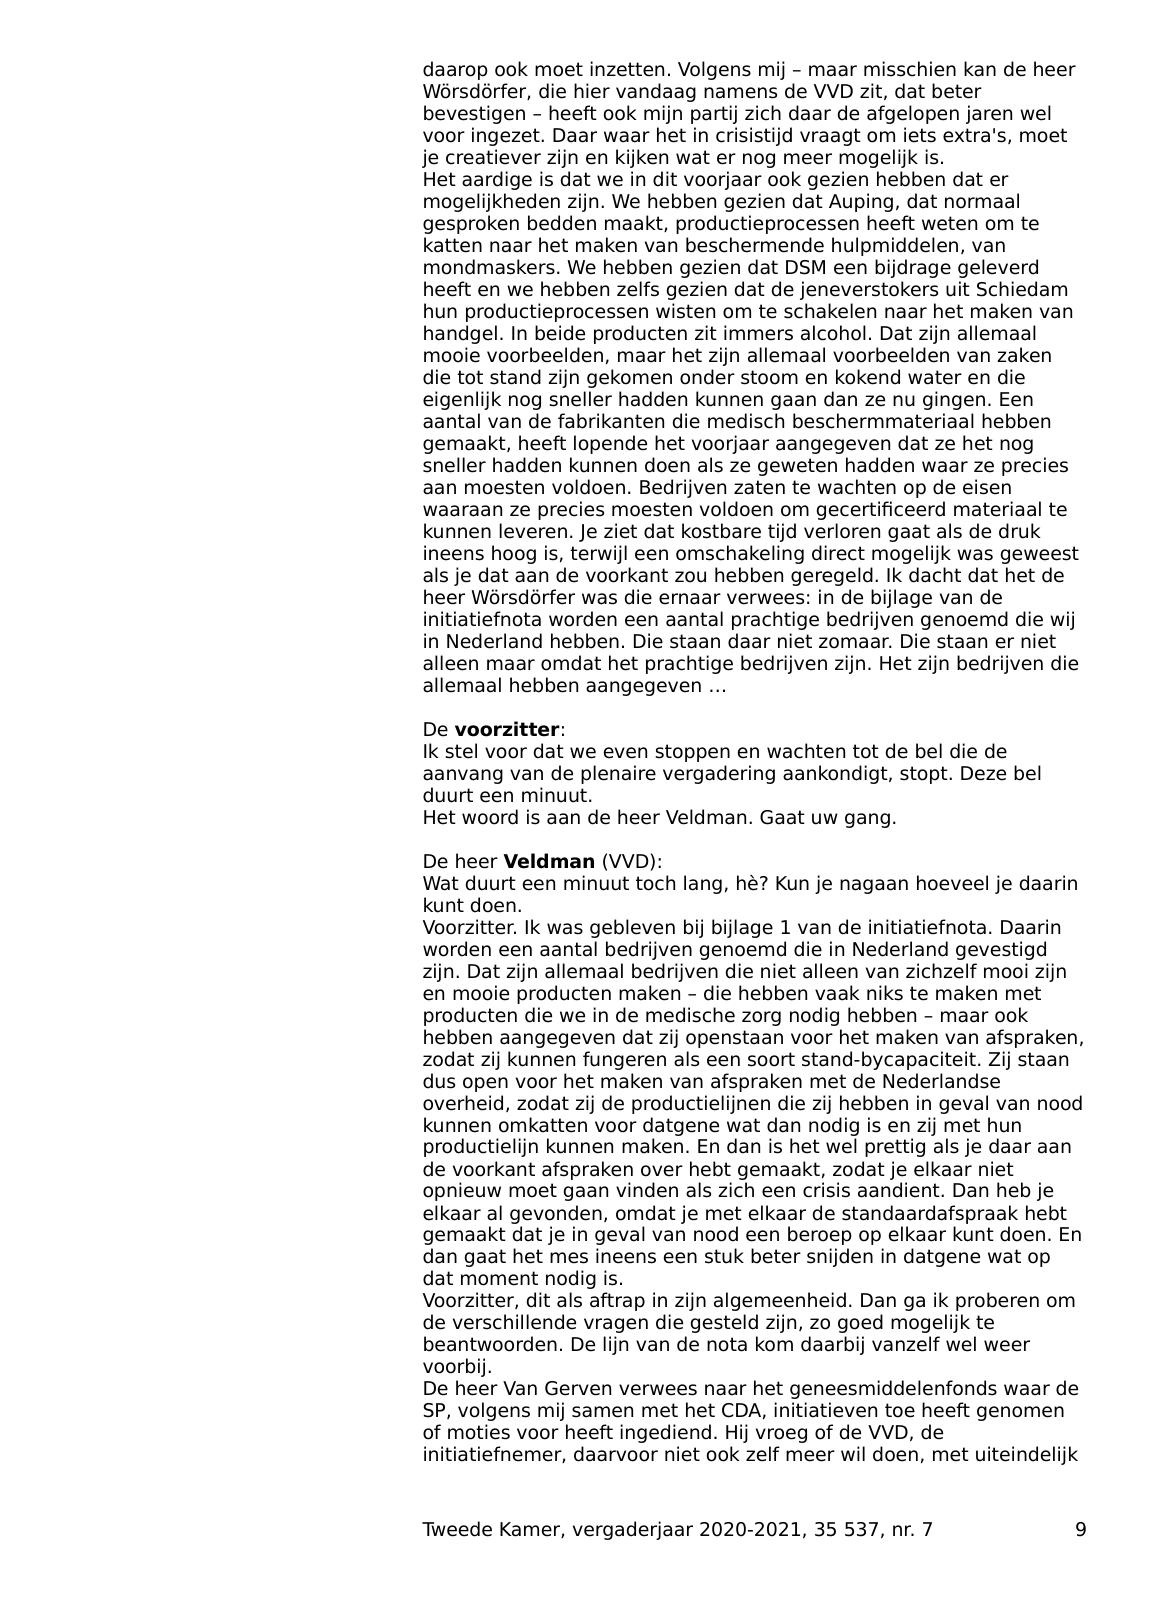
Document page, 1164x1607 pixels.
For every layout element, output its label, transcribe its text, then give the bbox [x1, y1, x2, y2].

text daarop ook moet inzetten. Volgens mij – maar misschien kan de heer Wörsdörfer, die hier vandaag namens de VVD zit, dat beter bevestigen – heeft ook mijn partij zich daar de afgelopen jaren wel voor ingezet. Daar waar het in crisistijd vraagt om iets extra's, moet je creatiever zijn en kijken wat er nog meer mogelijk is. [422, 59, 1087, 169]
text Ik stel voor dat we even stoppen en wachten tot de bel die de aanvang van de plenaire vergadering aankondigt, stopt. Deze bel duurt een minuut. [422, 741, 1087, 807]
text Het aardige is dat we in dit voorjaar ook gezien hebben dat er mogelijkheden zijn. We hebben gezien dat Auping, dat normaal gesproken bedden maakt, productieprocessen heeft weten om te katten naar het maken van beschermende hulpmiddelen, van mondmaskers. We hebben gezien dat DSM een bijdrage geleverd heeft en we hebben zelfs gezien dat de jeneverstokers uit Schiedam hun productieprocessen wisten om te schakelen naar het maken van handgel. In beide producten zit immers alcohol. Dat zijn allemaal mooie voorbeelden, maar het zijn allemaal voorbeelden van zaken die tot stand zijn gekomen onder stoom en kokend water en die eigenlijk nog sneller hadden kunnen gaan dan ze nu gingen. Een aantal van de fabrikanten die medisch beschermmateriaal hebben gemaakt, heeft lopende het voorjaar aangegeven dat ze het nog sneller hadden kunnen doen als ze geweten hadden waar ze precies aan moesten voldoen. Bedrijven zaten te wachten op de eisen waaraan ze precies moesten voldoen om gecertificeerd materiaal te kunnen leveren. Je ziet dat kostbare tijd verloren gaat als de druk ineens hoog is, terwijl een omschakeling direct mogelijk was geweest als je dat aan de voorkant zou hebben geregeld. Ik dacht dat het de heer Wörsdörfer was die ernaar verwees: in de bijlage van de initiatiefnota worden een aantal prachtige bedrijven genoemd die wij in Nederland hebben. Die staan daar niet zomaar. Die staan er niet alleen maar omdat het prachtige bedrijven zijn. Het zijn bedrijven die allemaal hebben aangegeven … [422, 169, 1087, 696]
text Wat duurt een minuut toch lang, hè? Kun je nagaan hoeveel je daarin kunt doen. [422, 873, 1087, 917]
text Het woord is aan de heer Veldman. Gaat uw gang. [422, 807, 1087, 828]
text Voorzitter. Ik was gebleven bij bijlage 1 van de initiatiefnota. Daarin worden een aantal bedrijven genoemd die in Nederland gevestigd zijn. Dat zijn allemaal bedrijven die niet alleen van zichzelf mooi zijn en mooie producten maken – die hebben vaak niks te maken met producten die we in de medische zorg nodig hebben – maar ook hebben aangegeven dat zij openstaan voor het maken van afspraken, zodat zij kunnen fungeren als een soort stand-bycapaciteit. Zij staan dus open voor het maken van afspraken met de Nederlandse overheid, zodat zij de productielijnen die zij hebben in geval van nood kunnen omkatten voor datgene wat dan nodig is en zij met hun productielijn kunnen maken. En dan is het wel prettig als je daar aan de voorkant afspraken over hebt gemaakt, zodat je elkaar niet opnieuw moet gaan vinden als zich een crisis aandient. Dan heb je elkaar al gevonden, omdat je met elkaar de standaardafspraak hebt gemaakt dat je in geval van nood een beroep op elkaar kunt doen. En dan gaat het mes ineens een stuk beter snijden in datgene wat op dat moment nodig is. [422, 917, 1087, 1290]
text De voorzitter: [422, 719, 1087, 741]
text Voorzitter, dit als aftrap in zijn algemeenheid. Dan ga ik proberen om de verschillende vragen die gesteld zijn, zo goed mogelijk te beantwoorden. De lijn van de nota kom daarbij vanzelf wel weer voorbij. [422, 1290, 1087, 1378]
text De heer Veldman (VVD): [422, 851, 1087, 873]
text De heer Van Gerven verwees naar het geneesmiddelenfonds waar de SP, volgens mij samen met het CDA, initiatieven toe heeft genomen of moties voor heeft ingediend. Hij vroeg of de VVD, de initiatiefnemer, daarvoor niet ook zelf meer wil doen, met uiteindelijk [422, 1378, 1087, 1466]
